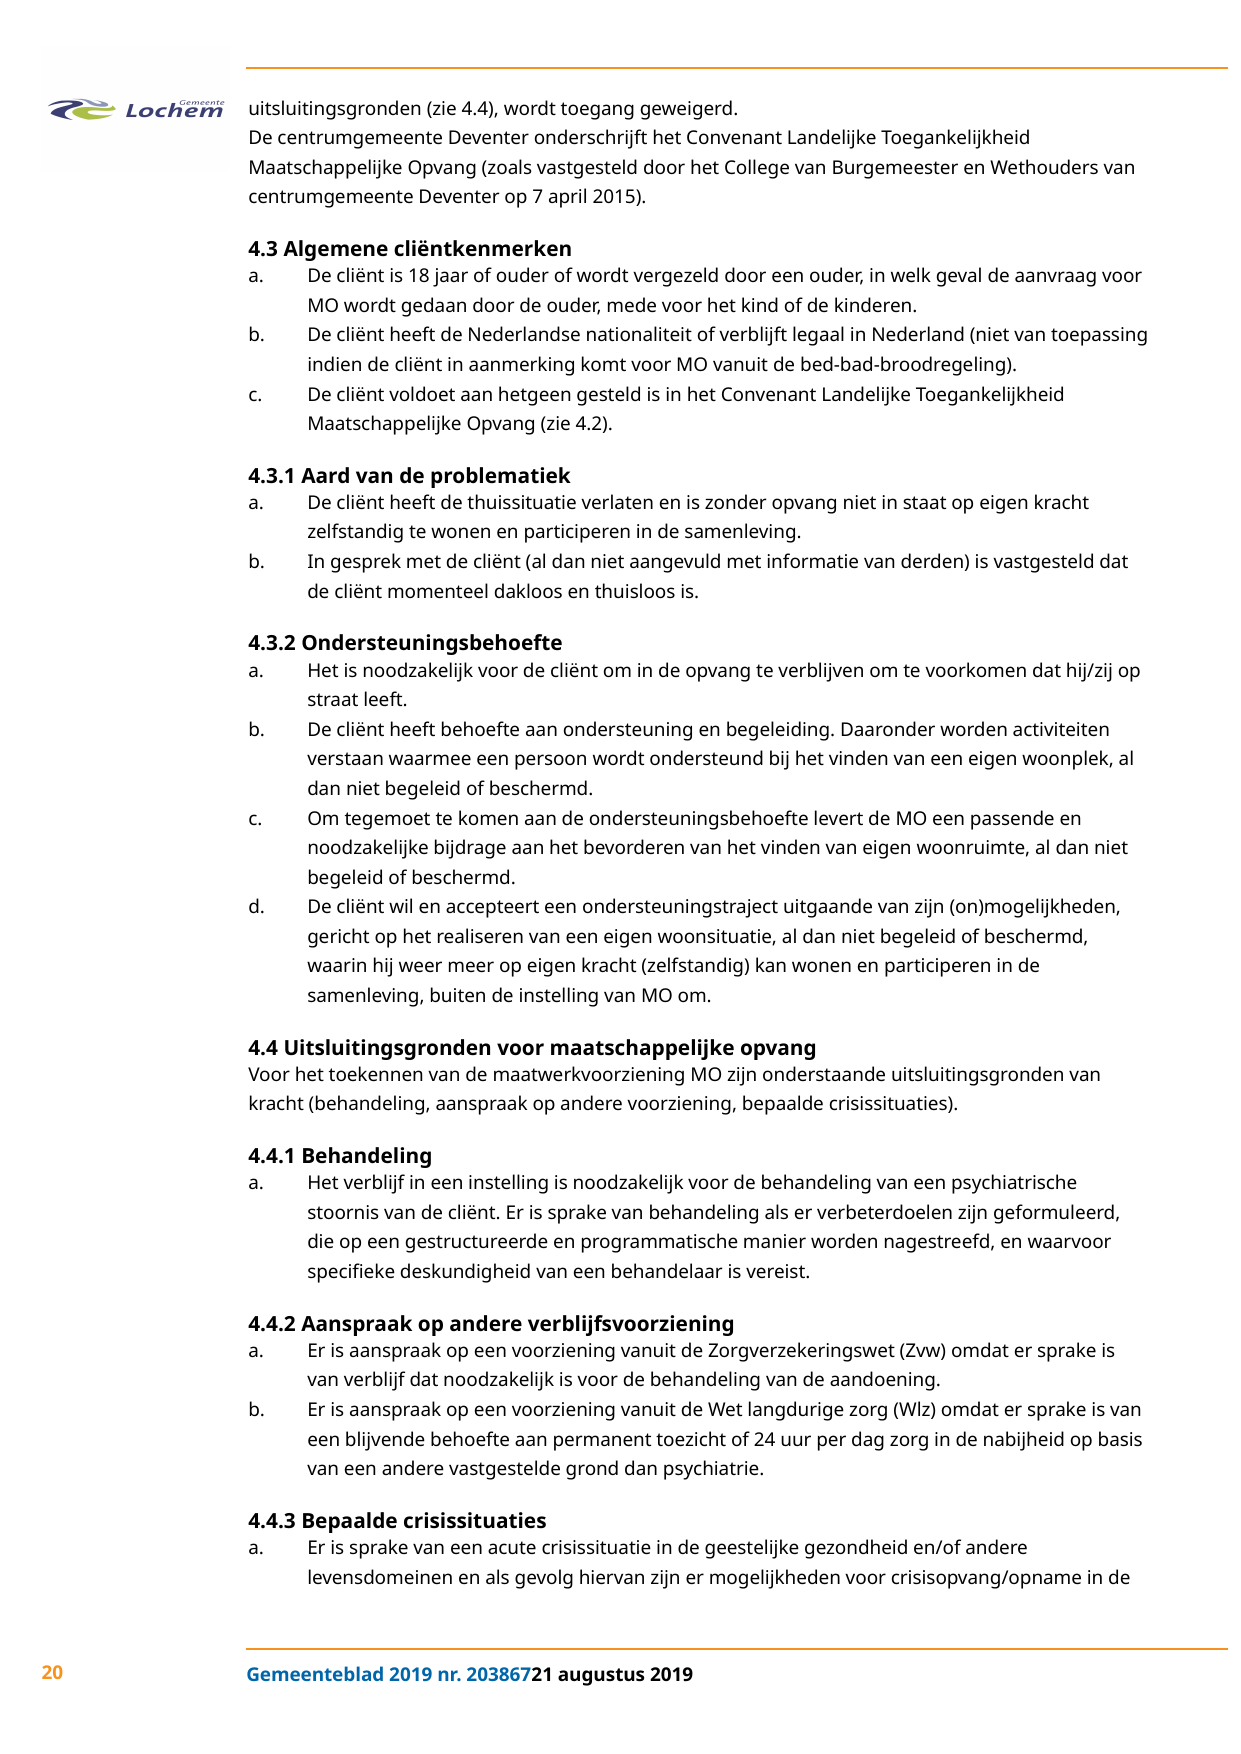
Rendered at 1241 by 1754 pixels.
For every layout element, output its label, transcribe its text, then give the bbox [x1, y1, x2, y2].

text 4.4.1 Behandeling [248, 1141, 1152, 1169]
list Het verblijf in een instelling is noodzakelijk voor de behandeling van een psychiatrische stoornis van de cliënt. Er is sprake van behandeling als er verbeterdoelen zijn geformuleerd, die op een gestructureerde en programmatische manier worden nagestreefd, en waarvoor specifieke deskundigheid van een behandelaar is vereist. [248, 1169, 1152, 1284]
list De cliënt heeft de thuissituatie verlaten en is zonder opvang niet in staat op eigen kracht zelfstandig te wonen en participeren in de samenleving. [248, 489, 1152, 544]
list Er is aanspraak op een voorziening vanuit de Wet langdurige zorg (Wlz) omdat er sprake is van een blijvende behoefte aan permanent toezicht of 24 uur per dag zorg in de nabijheid op basis van een andere vastgestelde grond dan psychiatrie. [248, 1396, 1152, 1481]
text De centrumgemeente Deventer onderschrijft het Convenant Landelijke Toegankelijkheid Maatschappelijke Opvang (zoals vastgesteld door het College van Burgemeester en Wethouders van centrumgemeente Deventer op 7 april 2015). [248, 124, 1152, 209]
list De cliënt wil en accepteert een ondersteuningstraject uitgaande van zijn (on)mogelijkheden, gericht op het realiseren van een eigen woonsituatie, al dan niet begeleid of beschermd, waarin hij weer meer op eigen kracht (zelfstandig) kan wonen en participeren in de samenleving, buiten de instelling van MO om. [248, 893, 1152, 1008]
list De cliënt heeft behoefte aan ondersteuning en begeleiding. Daaronder worden activiteiten verstaan waarmee een persoon wordt ondersteund bij het vinden van een eigen woonplek, al dan niet begeleid of beschermd. [248, 716, 1152, 801]
list De cliënt voldoet aan hetgeen gesteld is in het Convenant Landelijke Toegankelijkheid Maatschappelijke Opvang (zie 4.2). [248, 381, 1152, 436]
text 4.3.1 Aard van de problematiek [248, 461, 1152, 489]
list De cliënt is 18 jaar of ouder of wordt vergezeld door een ouder, in welk geval de aanvraag voor MO wordt gedaan door de ouder, mede voor het kind of de kinderen. [248, 262, 1152, 318]
list In gesprek met de cliënt (al dan niet aangevuld met informatie van derden) is vastgesteld dat de cliënt momenteel dakloos en thuisloos is. [248, 548, 1152, 604]
text 4.4.2 Aanspraak op andere verblijfsvoorziening [248, 1309, 1152, 1337]
text uitsluitingsgronden (zie 4.4), wordt toegang geweigerd. [248, 95, 1152, 121]
list Er is aanspraak op een voorziening vanuit de Zorgverzekeringswet (Zvw) omdat er sprake is van verblijf dat noodzakelijk is voor de behandeling van de aandoening. [248, 1337, 1152, 1392]
list Om tegemoet te komen aan de ondersteuningsbehoefte levert de MO een passende en noodzakelijke bijdrage aan het bevorderen van het vinden van eigen woonruimte, al dan niet begeleid of beschermd. [248, 805, 1152, 889]
list De cliënt heeft de Nederlandse nationaliteit of verblijft legaal in Nederland (niet van toepassing indien de cliënt in aanmerking komt voor MO vanuit de bed-bad-broodregeling). [248, 322, 1152, 377]
text 4.3.2 Ondersteuningsbehoefte [248, 628, 1152, 657]
text Voor het toekennen van de maatwerkvoorziening MO zijn onderstaande uitsluitingsgronden van kracht (behandeling, aanspraak op andere voorziening, bepaalde crisissituaties). [248, 1061, 1152, 1116]
text 4.3 Algemene cliëntkenmerken [248, 234, 1152, 262]
text 4.4.3 Bepaalde crisissituaties [248, 1506, 1152, 1534]
picture [41, 47, 231, 172]
list Het is noodzakelijk voor de cliënt om in de opvang te verblijven om te voorkomen dat hij/zij op straat leeft. [248, 657, 1152, 712]
list Er is sprake van een acute crisissituatie in de geestelijke gezondheid en/of andere levensdomeinen en als gevolg hiervan zijn er mogelijkheden voor crisisopvang/opname in de [248, 1534, 1152, 1589]
text 4.4 Uitsluitingsgronden voor maatschappelijke opvang [248, 1033, 1152, 1061]
